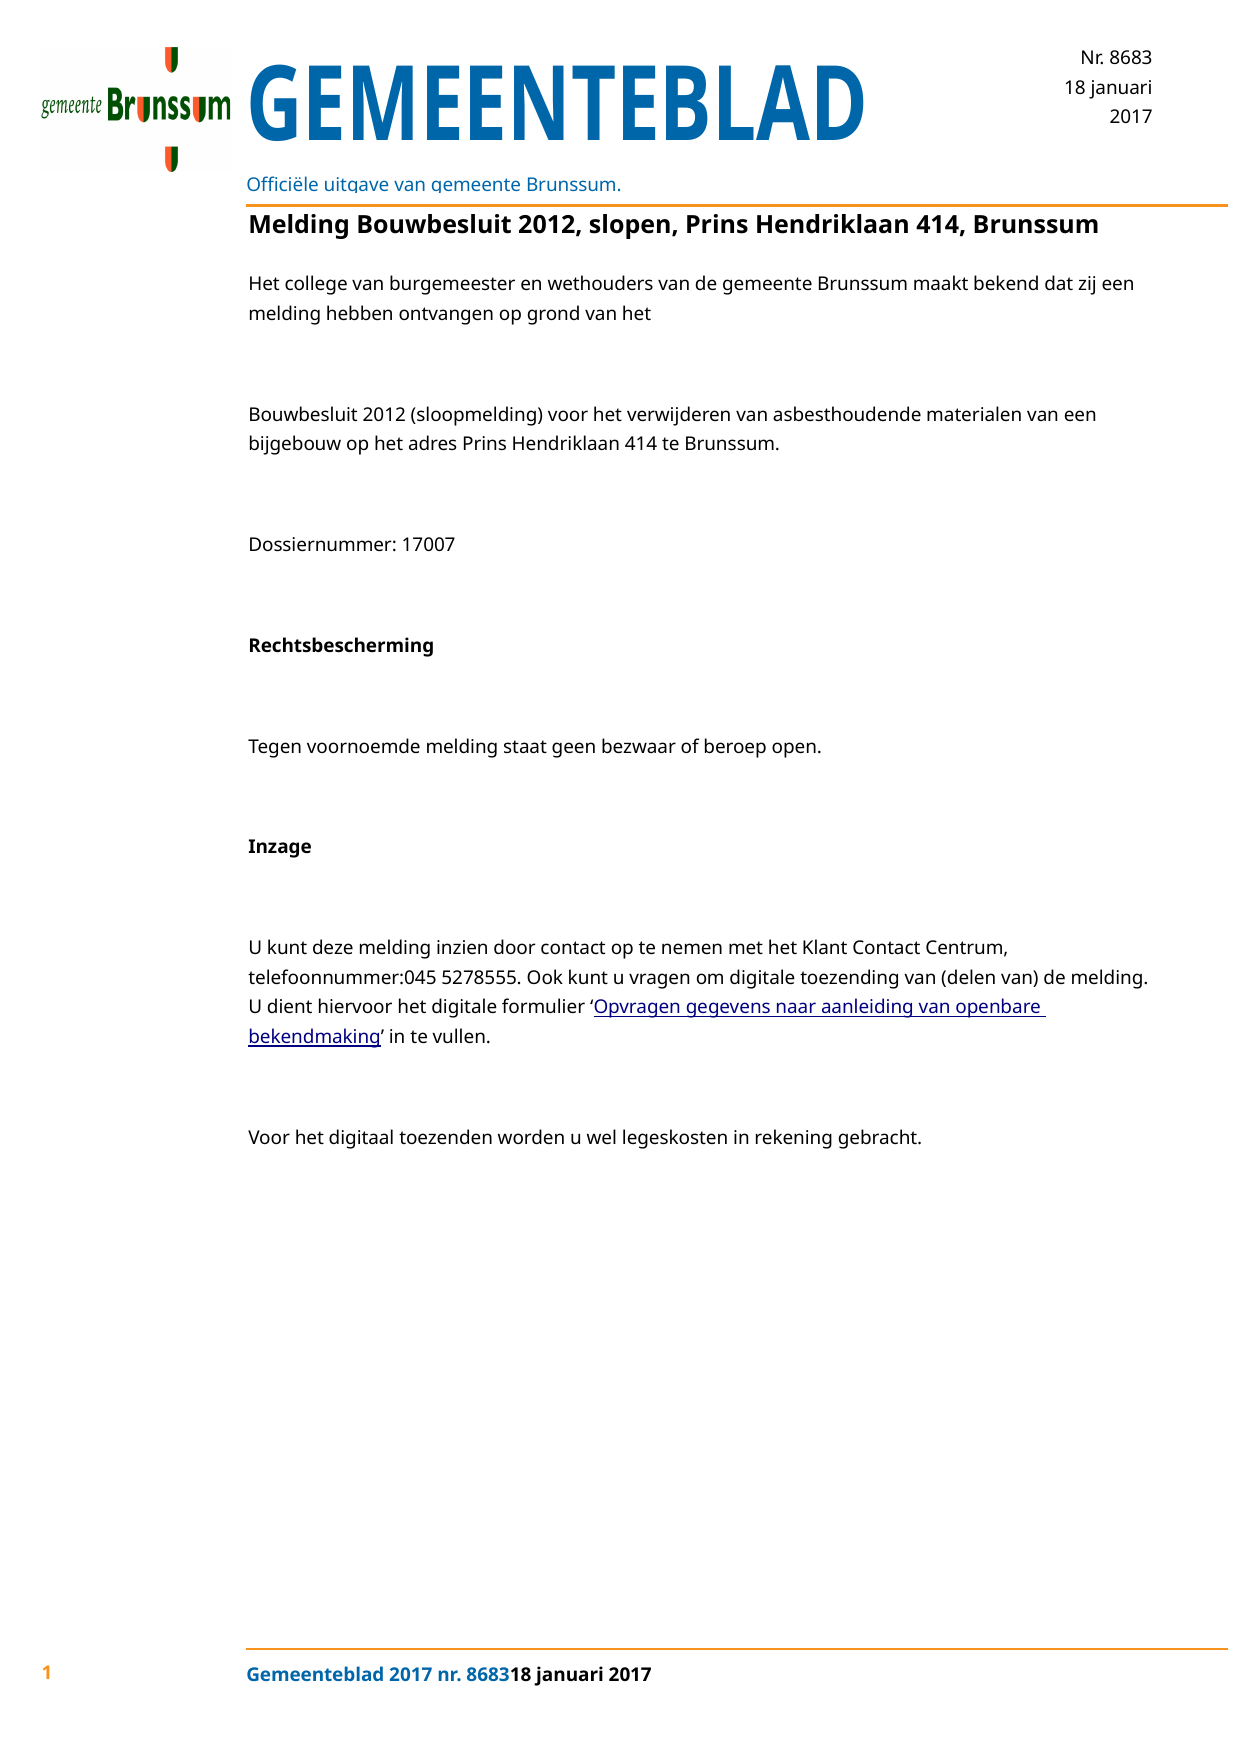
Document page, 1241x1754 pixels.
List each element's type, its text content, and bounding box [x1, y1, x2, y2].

text Bouwbesluit 2012 (sloopmelding) voor het verwijderen van asbesthoudende materialen van een bijgebouw op het adres Prins Hendriklaan 414 te Brunssum. [248, 401, 1152, 456]
text Dossiernummer: 17007 [248, 531, 1152, 557]
text Rechtsbescherming [248, 632, 1152, 658]
text Inzage [248, 834, 1152, 859]
picture [41, 47, 231, 172]
text Voor het digitaal toezenden worden u wel legeskosten in rekening gebracht. [248, 1124, 1152, 1150]
text Het college van burgemeester en wethouders van de gemeente Brunssum maakt bekend dat zij een melding hebben ontvangen op grond van het [248, 270, 1152, 326]
text Melding Bouwbesluit 2012, slopen, Prins Hendriklaan 414, Brunssum [248, 207, 1152, 241]
text Tegen voornoemde melding staat geen bezwaar of beroep open. [248, 733, 1152, 758]
text U kunt deze melding inzien door contact op te nemen met het Klant Contact Centrum, telefoonnummer:045 5278555. Ook kunt u vragen om digitale toezending van (delen van) de melding. U dient hiervoor het digitale formulier ‘Opvragen gegevens naar aanleiding van openbare bekendmaking’ in te vullen. [248, 934, 1152, 1049]
